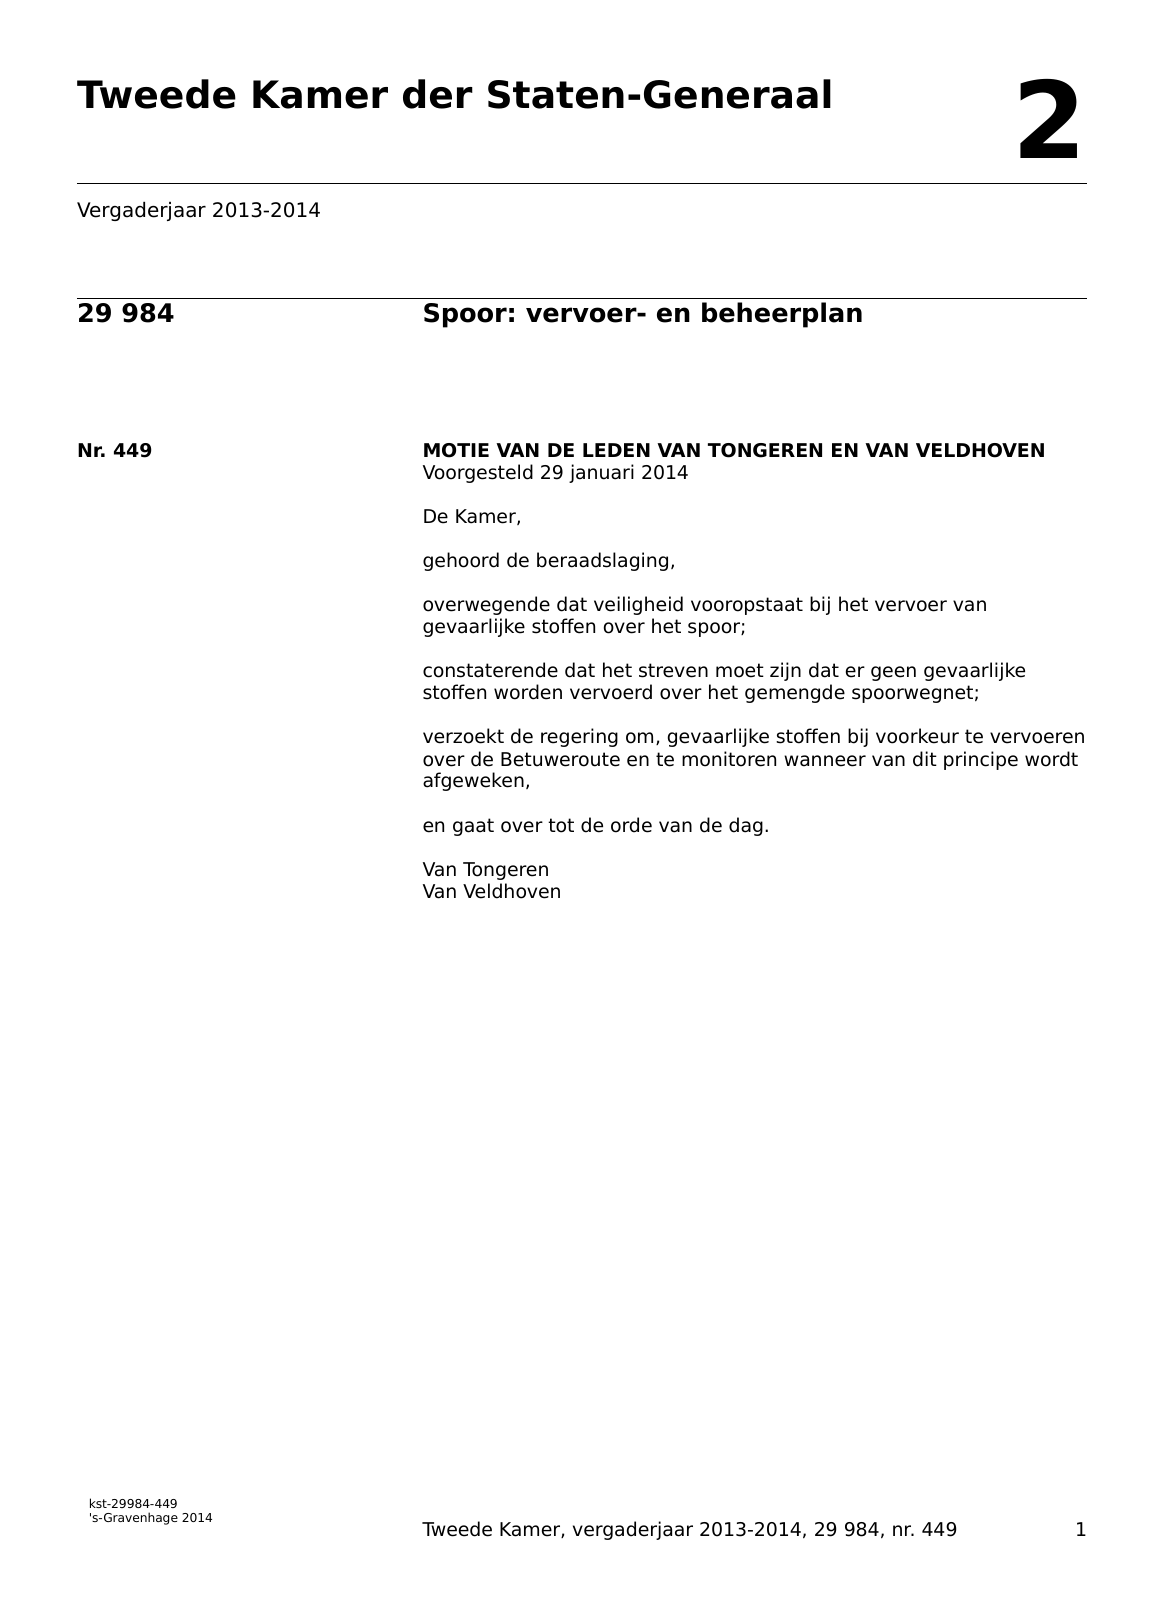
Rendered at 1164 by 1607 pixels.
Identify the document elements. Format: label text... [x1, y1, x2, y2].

text 's-Gravenhage 2014 [88, 1511, 323, 1525]
table_header 2 [886, 59, 1087, 183]
text Van Tongeren [422, 859, 1087, 881]
table_header Tweede Kamer der Staten-Generaal [77, 59, 886, 183]
text constaterende dat het streven moet zijn dat er geen gevaarlijke stoffen worden vervoerd over het gemengde spoorwegnet; [422, 660, 1087, 704]
text en gaat over tot de orde van de dag. [422, 814, 1087, 837]
subtitle Nr. 449 MOTIE VAN DE LEDEN VAN TONGEREN EN VAN VELDHOVEN [77, 440, 1087, 462]
text gehoord de beraadslaging, [422, 550, 1087, 572]
subtitle 29 984 Spoor: vervoer- en beheerplan [77, 299, 1087, 329]
table_cell Vergaderjaar 2013-2014 [77, 184, 1087, 298]
text kst-29984-449 [88, 1497, 323, 1511]
text overwegende dat veiligheid vooropstaat bij het vervoer van gevaarlijke stoffen over het spoor; [422, 594, 1087, 638]
text De Kamer, [422, 506, 1087, 528]
text verzoekt de regering om, gevaarlijke stoffen bij voorkeur te vervoeren over de Betuweroute en te monitoren wanneer van dit principe wordt afgeweken, [422, 726, 1087, 792]
text Van Veldhoven [422, 881, 1087, 903]
text Voorgesteld 29 januari 2014 [422, 462, 1087, 484]
